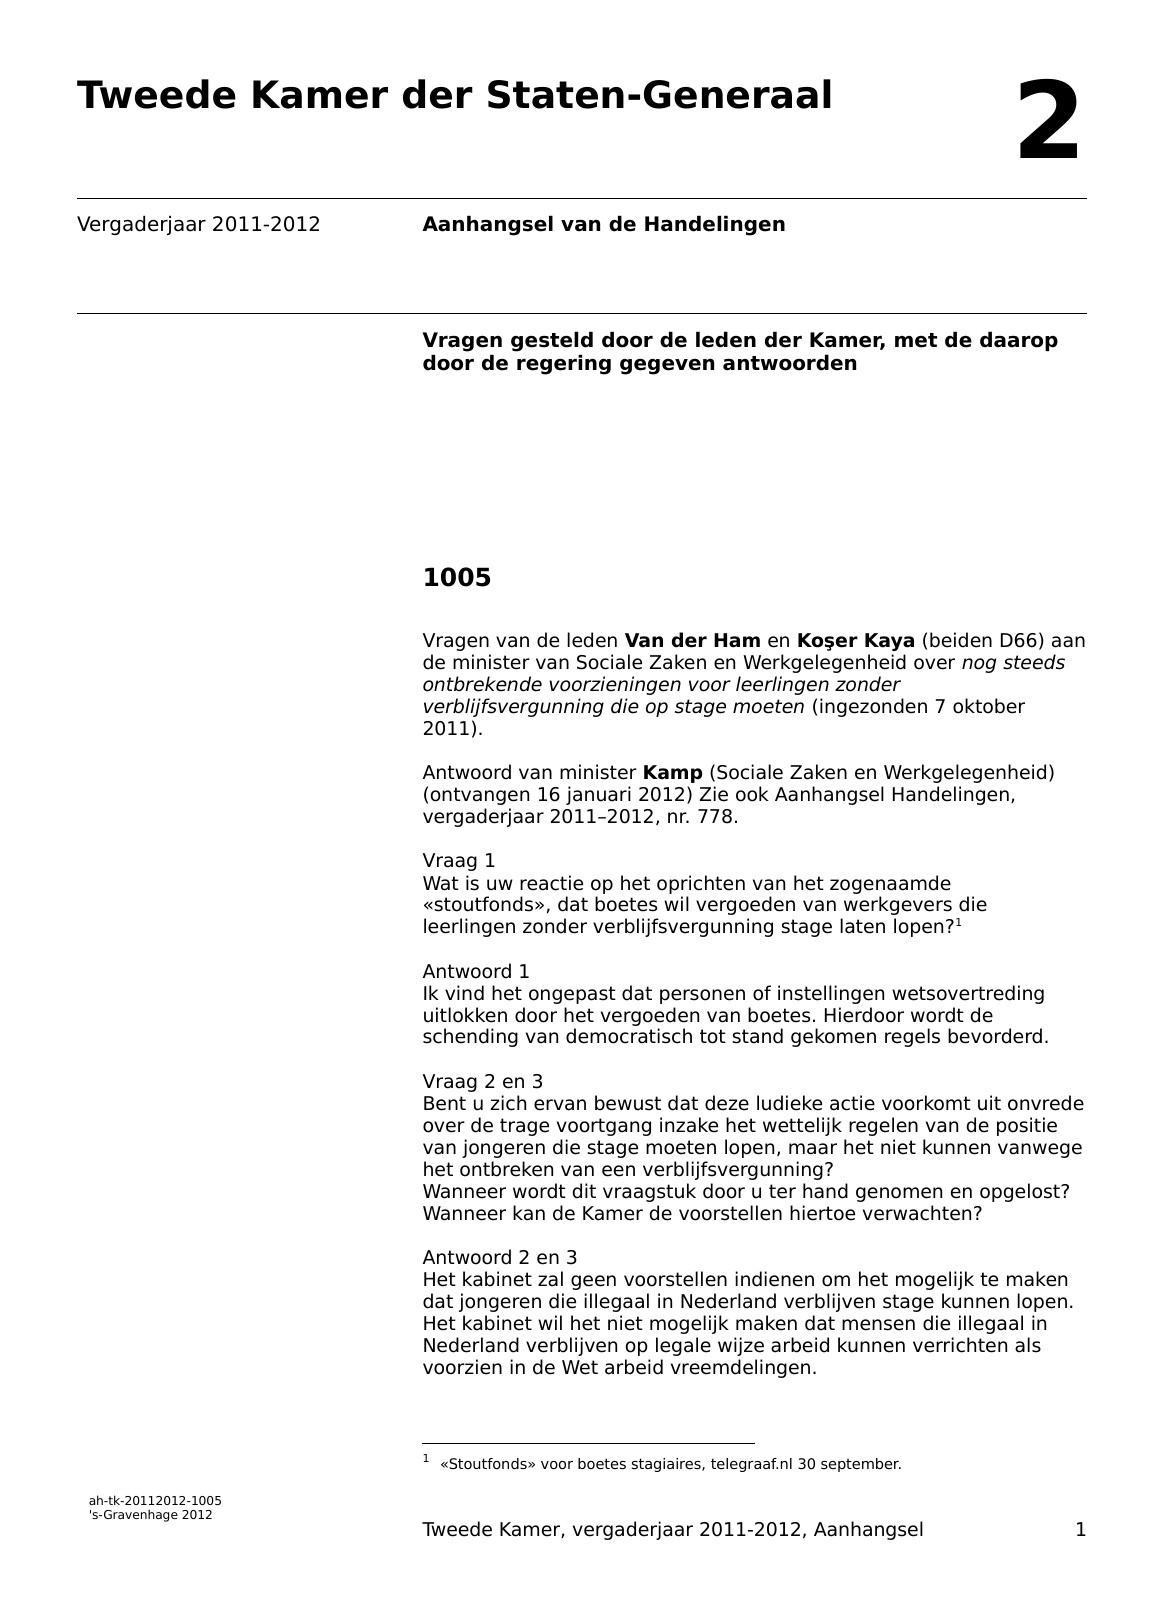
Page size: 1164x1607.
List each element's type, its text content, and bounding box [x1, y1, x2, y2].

text «Stoutfonds» voor boetes stagiaires, telegraaf.nl 30 september. [422, 1452, 1087, 1474]
text Het kabinet zal geen voorstellen indienen om het mogelijk te maken dat jongeren die illegaal in Nederland verblijven stage kunnen lopen. Het kabinet wil het niet mogelijk maken dat mensen die illegaal in Nederland verblijven op legale wijze arbeid kunnen verrichten als voorzien in de Wet arbeid vreemdelingen. [422, 1269, 1087, 1378]
text Antwoord 2 en 3 [422, 1247, 1087, 1269]
text 1005 [422, 563, 1087, 592]
text Vraag 1 [422, 850, 1087, 872]
table_cell [77, 314, 422, 375]
text Wat is uw reactie op het oprichten van het zogenaamde «stoutfonds», dat boetes wil vergoeden van werkgevers die leerlingen zonder verblijfsvergunning stage laten lopen? [422, 872, 1087, 938]
text Vragen van de leden Van der Ham en Koşer Kaya (beiden D66) aan de minister van Sociale Zaken en Werkgelegenheid over nog steeds ontbrekende voorzieningen voor leerlingen zonder verblijfsvergunning die op stage moeten (ingezonden 7 oktober 2011). [422, 630, 1087, 740]
text ah-tk-20112012-1005 [88, 1494, 323, 1508]
table_cell Aanhangsel van de Handelingen [422, 199, 1087, 313]
table_cell Vragen gesteld door de leden der Kamer, met de daarop door de regering gegeven antwoorden [422, 314, 1087, 375]
text Vraag 2 en 3 [422, 1071, 1087, 1093]
text Bent u zich ervan bewust dat deze ludieke actie voorkomt uit onvrede over de trage voortgang inzake het wettelijk regelen van de positie van jongeren die stage moeten lopen, maar het niet kunnen vanwege het ontbreken van een verblijfsvergunning? [422, 1093, 1087, 1181]
text Antwoord 1 [422, 961, 1087, 982]
text Wanneer wordt dit vraagstuk door u ter hand genomen en opgelost? Wanneer kan de Kamer de voorstellen hiertoe verwachten? [422, 1181, 1087, 1224]
text Ik vind het ongepast dat personen of instellingen wetsovertreding uitlokken door het vergoeden van boetes. Hierdoor wordt de schending van democratisch tot stand gekomen regels bevorderd. [422, 982, 1087, 1048]
text Antwoord van minister Kamp (Sociale Zaken en Werkgelegenheid) (ontvangen 16 januari 2012) Zie ook Aanhangsel Handelingen, vergaderjaar 2011–2012, nr. 778. [422, 762, 1087, 828]
text 's-Gravenhage 2012 [88, 1508, 323, 1522]
table_header 2 [886, 59, 1087, 198]
table_header Tweede Kamer der Staten-Generaal [77, 59, 886, 198]
table_cell Vergaderjaar 2011-2012 [77, 199, 422, 313]
